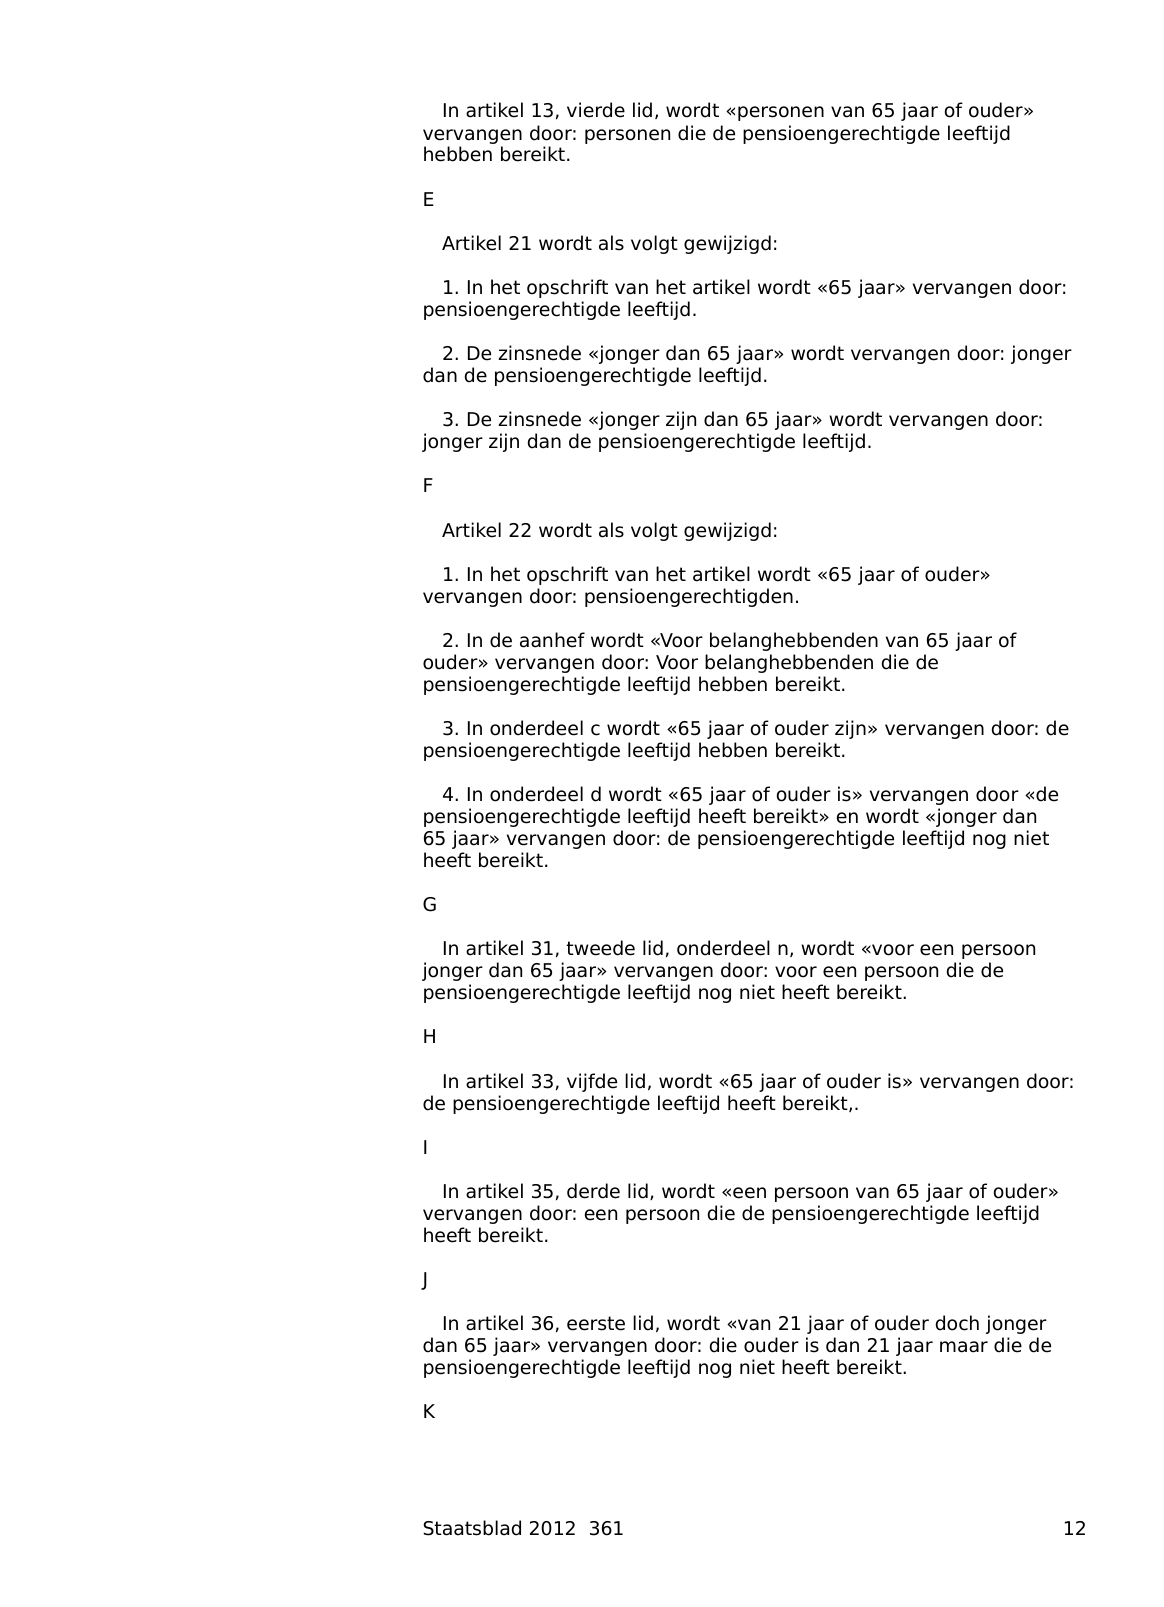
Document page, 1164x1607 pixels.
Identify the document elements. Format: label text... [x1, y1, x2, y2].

text In artikel 35, derde lid, wordt «een persoon van 65 jaar of ouder» vervangen door: een persoon die de pensioengerechtigde leeftijd heeft bereikt. [422, 1181, 1087, 1247]
text 2. In de aanhef wordt «Voor belanghebbenden van 65 jaar of ouder» vervangen door: Voor belanghebbenden die de pensioengerechtigde leeftijd hebben bereikt. [422, 630, 1087, 696]
text In artikel 31, tweede lid, onderdeel n, wordt «voor een persoon jonger dan 65 jaar» vervangen door: voor een persoon die de pensioengerechtigde leeftijd nog niet heeft bereikt. [422, 938, 1087, 1004]
text 1. In het opschrift van het artikel wordt «65 jaar» vervangen door: pensioengerechtigde leeftijd. [422, 277, 1087, 321]
text In artikel 33, vijfde lid, wordt «65 jaar of ouder is» vervangen door: de pensioengerechtigde leeftijd heeft bereikt,. [422, 1071, 1087, 1114]
text F [422, 475, 1087, 497]
text 4. In onderdeel d wordt «65 jaar of ouder is» vervangen door «de pensioengerechtigde leeftijd heeft bereikt» en wordt «jonger dan 65 jaar» vervangen door: de pensioengerechtigde leeftijd nog niet heeft bereikt. [422, 784, 1087, 872]
text J [422, 1269, 1087, 1291]
text 1. In het opschrift van het artikel wordt «65 jaar of ouder» vervangen door: pensioengerechtigden. [422, 564, 1087, 608]
text 3. In onderdeel c wordt «65 jaar of ouder zijn» vervangen door: de pensioengerechtigde leeftijd hebben bereikt. [422, 718, 1087, 762]
text Artikel 22 wordt als volgt gewijzigd: [422, 519, 1087, 541]
text 3. De zinsnede «jonger zijn dan 65 jaar» wordt vervangen door: jonger zijn dan de pensioengerechtigde leeftijd. [422, 409, 1087, 453]
text G [422, 894, 1087, 916]
text K [422, 1401, 1087, 1423]
text E [422, 188, 1087, 211]
text I [422, 1137, 1087, 1159]
text In artikel 13, vierde lid, wordt «personen van 65 jaar of ouder» vervangen door: personen die de pensioengerechtigde leeftijd hebben bereikt. [422, 100, 1087, 166]
text H [422, 1026, 1087, 1048]
text In artikel 36, eerste lid, wordt «van 21 jaar of ouder doch jonger dan 65 jaar» vervangen door: die ouder is dan 21 jaar maar die de pensioengerechtigde leeftijd nog niet heeft bereikt. [422, 1313, 1087, 1379]
text Artikel 21 wordt als volgt gewijzigd: [422, 233, 1087, 255]
text 2. De zinsnede «jonger dan 65 jaar» wordt vervangen door: jonger dan de pensioengerechtigde leeftijd. [422, 343, 1087, 387]
